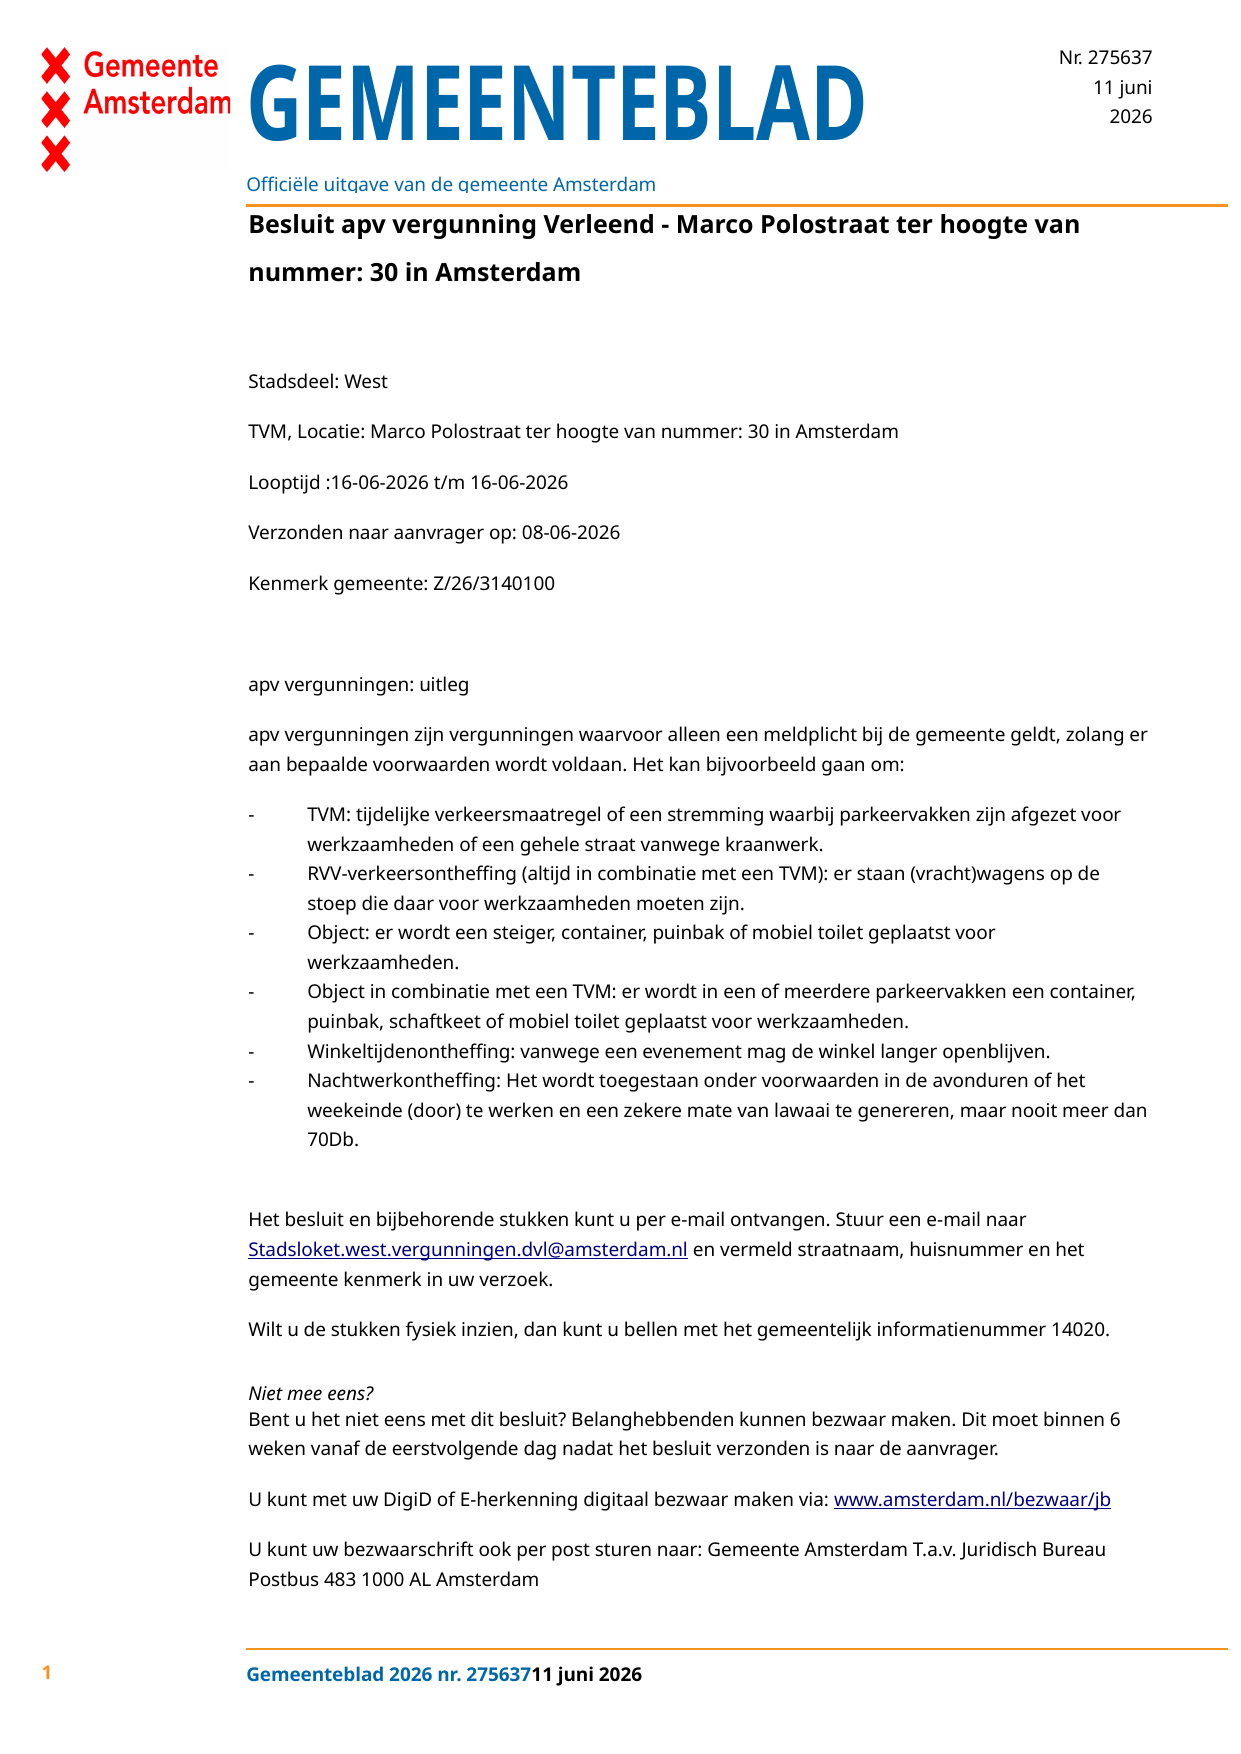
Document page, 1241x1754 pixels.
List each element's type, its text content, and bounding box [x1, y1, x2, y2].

picture [41, 47, 231, 172]
text Looptijd :16-06-2026 t/m 16-06-2026 [248, 469, 1152, 495]
text Het besluit en bijbehorende stukken kunt u per e-mail ontvangen. Stuur een e-mail naar Stadsloket.west.vergunningen.dvl@amsterdam.nl en vermeld straatnaam, huisnummer en het gemeente kenmerk in uw verzoek. [248, 1207, 1152, 1292]
text Niet mee eens? [248, 1380, 1152, 1406]
list Nachtwerkontheffing: Het wordt toegestaan onder voorwaarden in de avonduren of het weekeinde (door) te werken en een zekere mate van lawaai te genereren, maar nooit meer dan 70Db. [248, 1067, 1152, 1152]
text U kunt uw bezwaarschrift ook per post sturen naar: Gemeente Amsterdam T.a.v. Juridisch Bureau Postbus 483 1000 AL Amsterdam [248, 1536, 1152, 1592]
text Stadsdeel: West [248, 368, 1152, 394]
text Bent u het niet eens met dit besluit? Belanghebbenden kunnen bezwaar maken. Dit moet binnen 6 weken vanaf de eerstvolgende dag nadat het besluit verzonden is naar de aanvrager. [248, 1406, 1152, 1461]
text apv vergunningen: uitleg [248, 671, 1152, 697]
text Kenmerk gemeente: Z/26/3140100 [248, 570, 1152, 596]
list Winkeltijdenontheffing: vanwege een evenement mag de winkel langer openblijven. [248, 1038, 1152, 1064]
text U kunt met uw DigiD of E-herkenning digitaal bezwaar maken via: www.amsterdam.nl/bezwaar/jb [248, 1486, 1152, 1512]
list TVM: tijdelijke verkeersmaatregel of een stremming waarbij parkeervakken zijn afgezet voor werkzaamheden of een gehele straat vanwege kraanwerk. [248, 801, 1152, 857]
text Verzonden naar aanvrager op: 08-06-2026 [248, 519, 1152, 545]
list Object in combinatie met een TVM: er wordt in een of meerdere parkeervakken een container, puinbak, schaftkeet of mobiel toilet geplaatst voor werkzaamheden. [248, 979, 1152, 1034]
text Besluit apv vergunning Verleend - Marco Polostraat ter hoogte van nummer: 30 in Amsterdam [248, 207, 1152, 288]
list Object: er wordt een steiger, container, puinbak of mobiel toilet geplaatst voor werkzaamheden. [248, 919, 1152, 975]
text Wilt u de stukken fysiek inzien, dan kunt u bellen met het gemeentelijk informatienummer 14020. [248, 1316, 1152, 1342]
list RVV-verkeersontheffing (altijd in combinatie met een TVM): er staan (vracht)wagens op de stoep die daar voor werkzaamheden moeten zijn. [248, 860, 1152, 916]
text apv vergunningen zijn vergunningen waarvoor alleen een meldplicht bij de gemeente geldt, zolang er aan bepaalde voorwaarden wordt voldaan. Het kan bijvoorbeeld gaan om: [248, 721, 1152, 777]
text TVM, Locatie: Marco Polostraat ter hoogte van nummer: 30 in Amsterdam [248, 419, 1152, 444]
